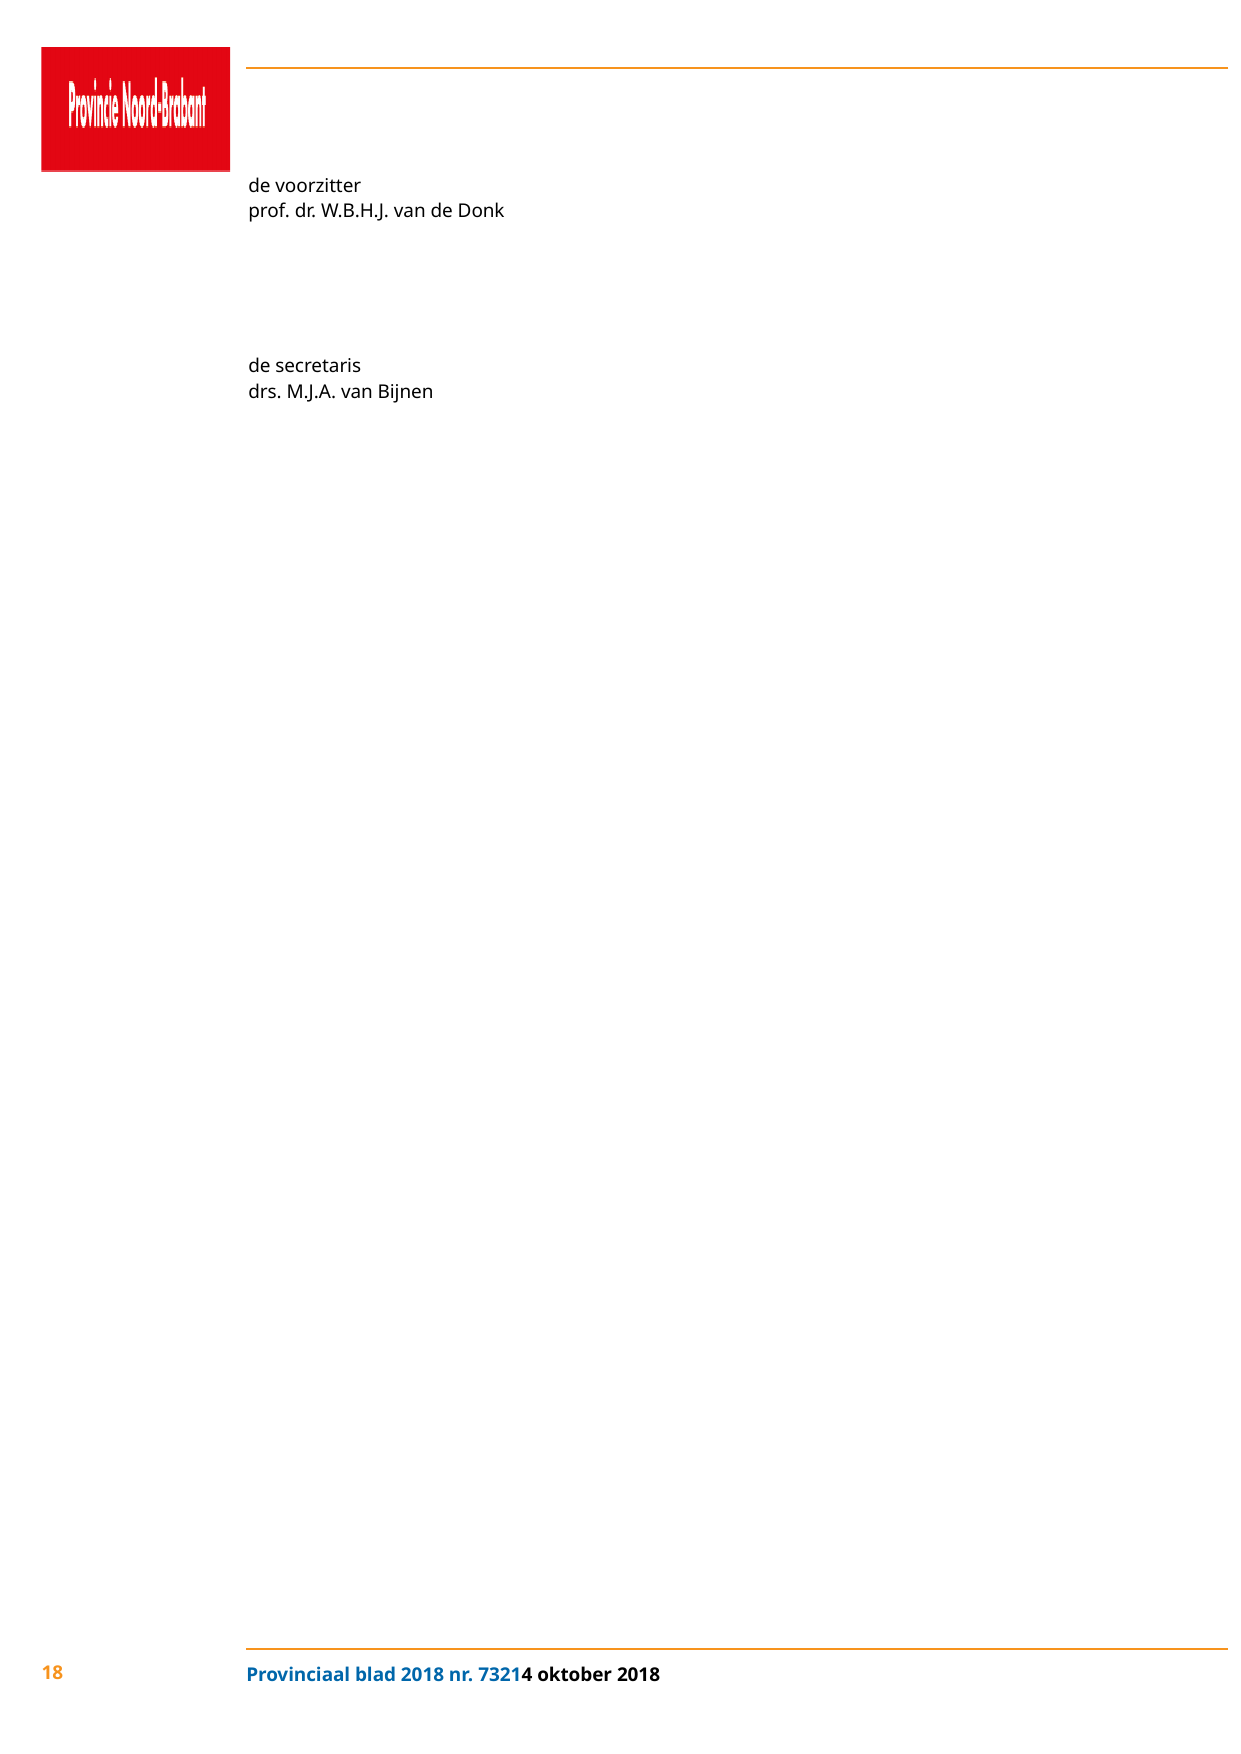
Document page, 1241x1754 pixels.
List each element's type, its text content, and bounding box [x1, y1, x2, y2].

text drs. M.J.A. van Bijnen [248, 378, 1152, 403]
picture [41, 47, 231, 172]
text de voorzitter [248, 172, 1152, 198]
text de secretaris [248, 352, 1152, 378]
text prof. dr. W.B.H.J. van de Donk [248, 198, 1152, 223]
